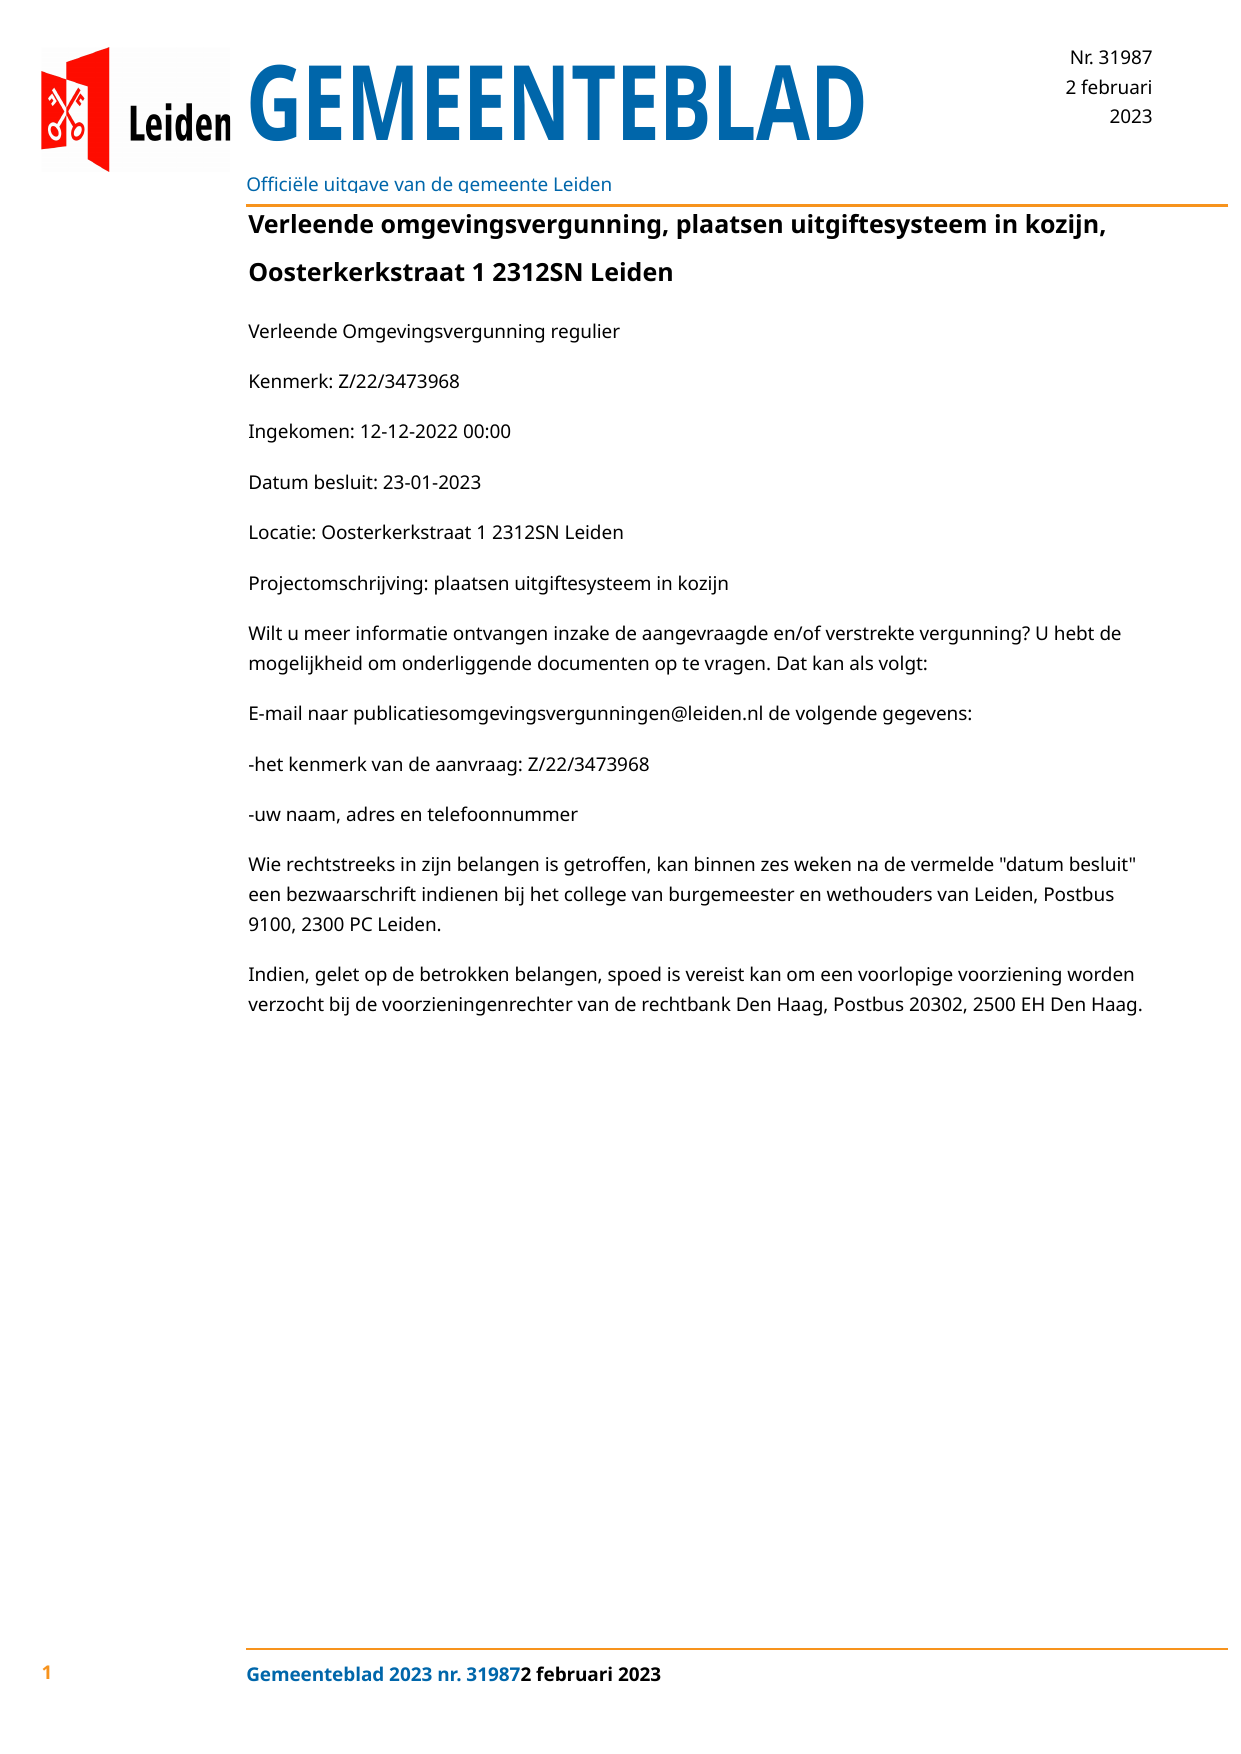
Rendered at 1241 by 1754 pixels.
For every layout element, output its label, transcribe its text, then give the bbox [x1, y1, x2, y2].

text Indien, gelet op de betrokken belangen, spoed is vereist kan om een voorlopige voorziening worden verzocht bij de voorzieningenrechter van de rechtbank Den Haag, Postbus 20302, 2500 EH Den Haag. [248, 961, 1152, 1017]
text Datum besluit: 23-01-2023 [248, 469, 1152, 495]
text Wie rechtstreeks in zijn belangen is getroffen, kan binnen zes weken na de vermelde "datum besluit" een bezwaarschrift indienen bij het college van burgemeester en wethouders van Leiden, Postbus 9100, 2300 PC Leiden. [248, 852, 1152, 937]
text Wilt u meer informatie ontvangen inzake de aangevraagde en/of verstrekte vergunning? U hebt de mogelijkheid om onderliggende documenten op te vragen. Dat kan als volgt: [248, 620, 1152, 676]
picture [41, 47, 231, 172]
text E-mail naar publicatiesomgevingsvergunningen@leiden.nl de volgende gegevens: [248, 700, 1152, 726]
text Locatie: Oosterkerkstraat 1 2312SN Leiden [248, 519, 1152, 545]
text Kenmerk: Z/22/3473968 [248, 368, 1152, 394]
text Projectomschrijving: plaatsen uitgiftesysteem in kozijn [248, 570, 1152, 596]
text -uw naam, adres en telefoonnummer [248, 801, 1152, 827]
text Verleende Omgevingsvergunning regulier [248, 318, 1152, 344]
text -het kenmerk van de aanvraag: Z/22/3473968 [248, 751, 1152, 777]
text Verleende omgevingsvergunning, plaatsen uitgiftesysteem in kozijn, Oosterkerkstraat 1 2312SN Leiden [248, 207, 1152, 288]
text Ingekomen: 12-12-2022 00:00 [248, 419, 1152, 444]
